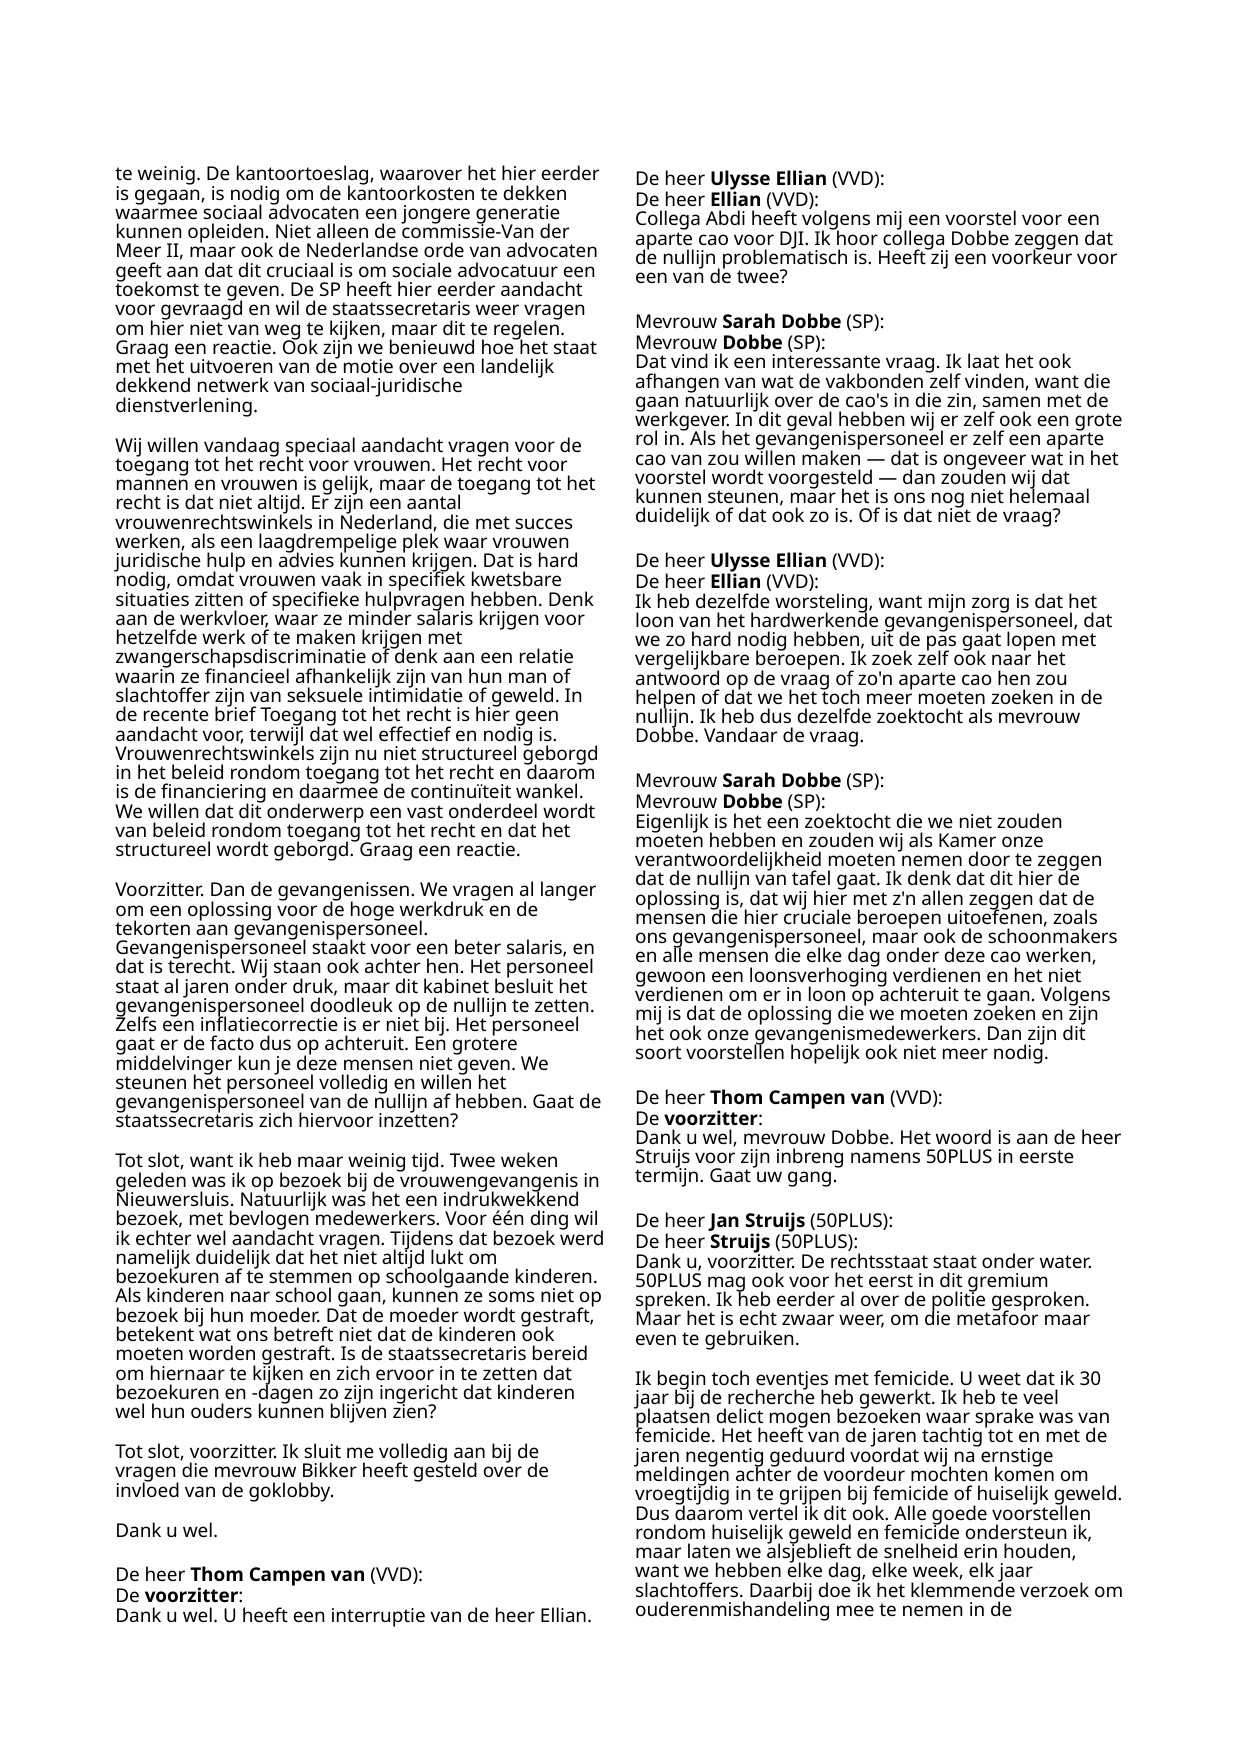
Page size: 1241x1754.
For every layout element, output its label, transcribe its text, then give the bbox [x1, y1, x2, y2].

text Dank u wel. U heeft een interruptie van de heer Ellian. [115, 1607, 605, 1626]
text De heer Ellian (VVD): [635, 573, 1125, 593]
text Mevrouw Sarah Dobbe (SP): [635, 308, 1125, 334]
text Eigenlijk is het een zoektocht die we niet zouden moeten hebben en zouden wij als Kamer onze verantwoordelijkheid moeten nemen door te zeggen dat de nullijn van tafel gaat. Ik denk dat dit hier de oplossing is, dat wij hier met z'n allen zeggen dat de mensen die hier cruciale beroepen uitoefenen, zoals ons gevangenispersoneel, maar ook de schoonmakers en alle mensen die elke dag onder deze cao werken, gewoon een loonsverhoging verdienen en het niet verdienen om er in loon op achteruit te gaan. Volgens mij is dat de oplossing die we moeten zoeken en zijn het ook onze gevangenismedewerkers. Dan zijn dit soort voorstellen hopelijk ook niet meer nodig. [635, 813, 1125, 1063]
text Tot slot, want ik heb maar weinig tijd. Twee weken geleden was ik op bezoek bij de vrouwengevangenis in Nieuwersluis. Natuurlijk was het een indrukwekkend bezoek, met bevlogen medewerkers. Voor één ding wil ik echter wel aandacht vragen. Tijdens dat bezoek werd namelijk duidelijk dat het niet altijd lukt om bezoekuren af te stemmen op schoolgaande kinderen. Als kinderen naar school gaan, kunnen ze soms niet op bezoek bij hun moeder. Dat de moeder wordt gestraft, betekent wat ons betreft niet dat de kinderen ook moeten worden gestraft. Is de staatssecretaris bereid om hiernaar te kijken en zich ervoor in te zetten dat bezoekuren en -dagen zo zijn ingericht dat kinderen wel hun ouders kunnen blijven zien? [115, 1152, 605, 1422]
text Voorzitter. Dan de gevangenissen. We vragen al langer om een oplossing voor de hoge werkdruk en de tekorten aan gevangenispersoneel. Gevangenispersoneel staakt voor een beter salaris, en dat is terecht. Wij staan ook achter hen. Het personeel staat al jaren onder druk, maar dit kabinet besluit het gevangenispersoneel doodleuk op de nullijn te zetten. Zelfs een inflatiecorrectie is er niet bij. Het personeel gaat er de facto dus op achteruit. Een grotere middelvinger kun je deze mensen niet geven. We steunen het personeel volledig en willen het gevangenispersoneel van de nullijn af hebben. Gaat de staatssecretaris zich hiervoor inzetten? [115, 881, 605, 1132]
text te weinig. De kantoortoeslag, waarover het hier eerder is gegaan, is nodig om de kantoorkosten te dekken waarmee sociaal advocaten een jongere generatie kunnen opleiden. Niet alleen de commissie-Van der Meer II, maar ook de Nederlandse orde van advocaten geeft aan dat dit cruciaal is om sociale advocatuur een toekomst te geven. De SP heeft hier eerder aandacht voor gevraagd en wil de staatssecretaris weer vragen om hier niet van weg te kijken, maar dit te regelen. Graag een reactie. Ook zijn we benieuwd hoe het staat met het uitvoeren van de motie over een landelijk dekkend netwerk van sociaal-juridische dienstverlening. [115, 165, 605, 416]
text Tot slot, voorzitter. Ik sluit me volledig aan bij de vragen die mevrouw Bikker heeft gesteld over de invloed van de goklobby. [115, 1443, 605, 1501]
text Dank u wel. [115, 1522, 605, 1541]
text De heer Ulysse Ellian (VVD): [635, 548, 1125, 573]
text Dank u, voorzitter. De rechtsstaat staat onder water. 50PLUS mag ook voor het eerst in dit gremium spreken. Ik heb eerder al over de politie gesproken. Maar het is echt zwaar weer, om die metafoor maar even te gebruiken. [635, 1253, 1125, 1349]
text Ik begin toch eventjes met femicide. U weet dat ik 30 jaar bij de recherche heb gewerkt. Ik heb te veel plaatsen delict mogen bezoeken waar sprake was van femicide. Het heeft van de jaren tachtig tot en met de jaren negentig geduurd voordat wij na ernstige meldingen achter de voordeur mochten komen om vroegtijdig in te grijpen bij femicide of huiselijk geweld. Dus daarom vertel ik dit ook. Alle goede voorstellen rondom huiselijk geweld en femicide ondersteun ik, maar laten we alsjeblieft de snelheid erin houden, want we hebben elke dag, elke week, elk jaar slachtoffers. Daarbij doe ik het klemmende verzoek om ouderenmishandeling mee te nemen in de [635, 1370, 1125, 1620]
text Collega Abdi heeft volgens mij een voorstel voor een aparte cao voor DJI. Ik hoor collega Dobbe zeggen dat de nullijn problematisch is. Heeft zij een voorkeur voor een van de twee? [635, 210, 1125, 287]
text Mevrouw Dobbe (SP): [635, 334, 1125, 353]
text Mevrouw Sarah Dobbe (SP): [635, 768, 1125, 793]
text De voorzitter: [115, 1587, 605, 1607]
text Ik heb dezelfde worsteling, want mijn zorg is dat het loon van het hardwerkende gevangenispersoneel, dat we zo hard nodig hebben, uit de pas gaat lopen met vergelijkbare beroepen. Ik zoek zelf ook naar het antwoord op de vraag of zo'n aparte cao hen zou helpen of dat we het toch meer moeten zoeken in de nullijn. Ik heb dus dezelfde zoektocht als mevrouw Dobbe. Vandaar de vraag. [635, 593, 1125, 747]
text De heer Jan Struijs (50PLUS): [635, 1208, 1125, 1233]
text De heer Ulysse Ellian (VVD): [635, 165, 1125, 191]
text Wij willen vandaag speciaal aandacht vragen voor de toegang tot het recht voor vrouwen. Het recht voor mannen en vrouwen is gelijk, maar de toegang tot het recht is dat niet altijd. Er zijn een aantal vrouwenrechtswinkels in Nederland, die met succes werken, als een laagdrempelige plek waar vrouwen juridische hulp en advies kunnen krijgen. Dat is hard nodig, omdat vrouwen vaak in specifiek kwetsbare situaties zitten of specifieke hulpvragen hebben. Denk aan de werkvloer, waar ze minder salaris krijgen voor hetzelfde werk of te maken krijgen met zwangerschapsdiscriminatie of denk aan een relatie waarin ze financieel afhankelijk zijn van hun man of slachtoffer zijn van seksuele intimidatie of geweld. In de recente brief Toegang tot het recht is hier geen aandacht voor, terwijl dat wel effectief en nodig is. Vrouwenrechtswinkels zijn nu niet structureel geborgd in het beleid rondom toegang tot het recht en daarom is de financiering en daarmee de continuïteit wankel. We willen dat dit onderwerp een vast onderdeel wordt van beleid rondom toegang tot het recht en dat het structureel wordt geborgd. Graag een reactie. [115, 437, 605, 861]
text Mevrouw Dobbe (SP): [635, 793, 1125, 813]
text De heer Thom Campen van (VVD): [115, 1562, 605, 1587]
text Dank u wel, mevrouw Dobbe. Het woord is aan de heer Struijs voor zijn inbreng namens 50PLUS in eerste termijn. Gaat uw gang. [635, 1129, 1125, 1187]
text De voorzitter: [635, 1110, 1125, 1129]
text Dat vind ik een interessante vraag. Ik laat het ook afhangen van wat de vakbonden zelf vinden, want die gaan natuurlijk over de cao's in die zin, samen met de werkgever. In dit geval hebben wij er zelf ook een grote rol in. Als het gevangenispersoneel er zelf een aparte cao van zou willen maken — dat is ongeveer wat in het voorstel wordt voorgesteld — dan zouden wij dat kunnen steunen, maar het is ons nog niet helemaal duidelijk of dat ook zo is. Of is dat niet de vraag? [635, 353, 1125, 527]
text De heer Ellian (VVD): [635, 191, 1125, 210]
text De heer Thom Campen van (VVD): [635, 1084, 1125, 1110]
text De heer Struijs (50PLUS): [635, 1233, 1125, 1253]
